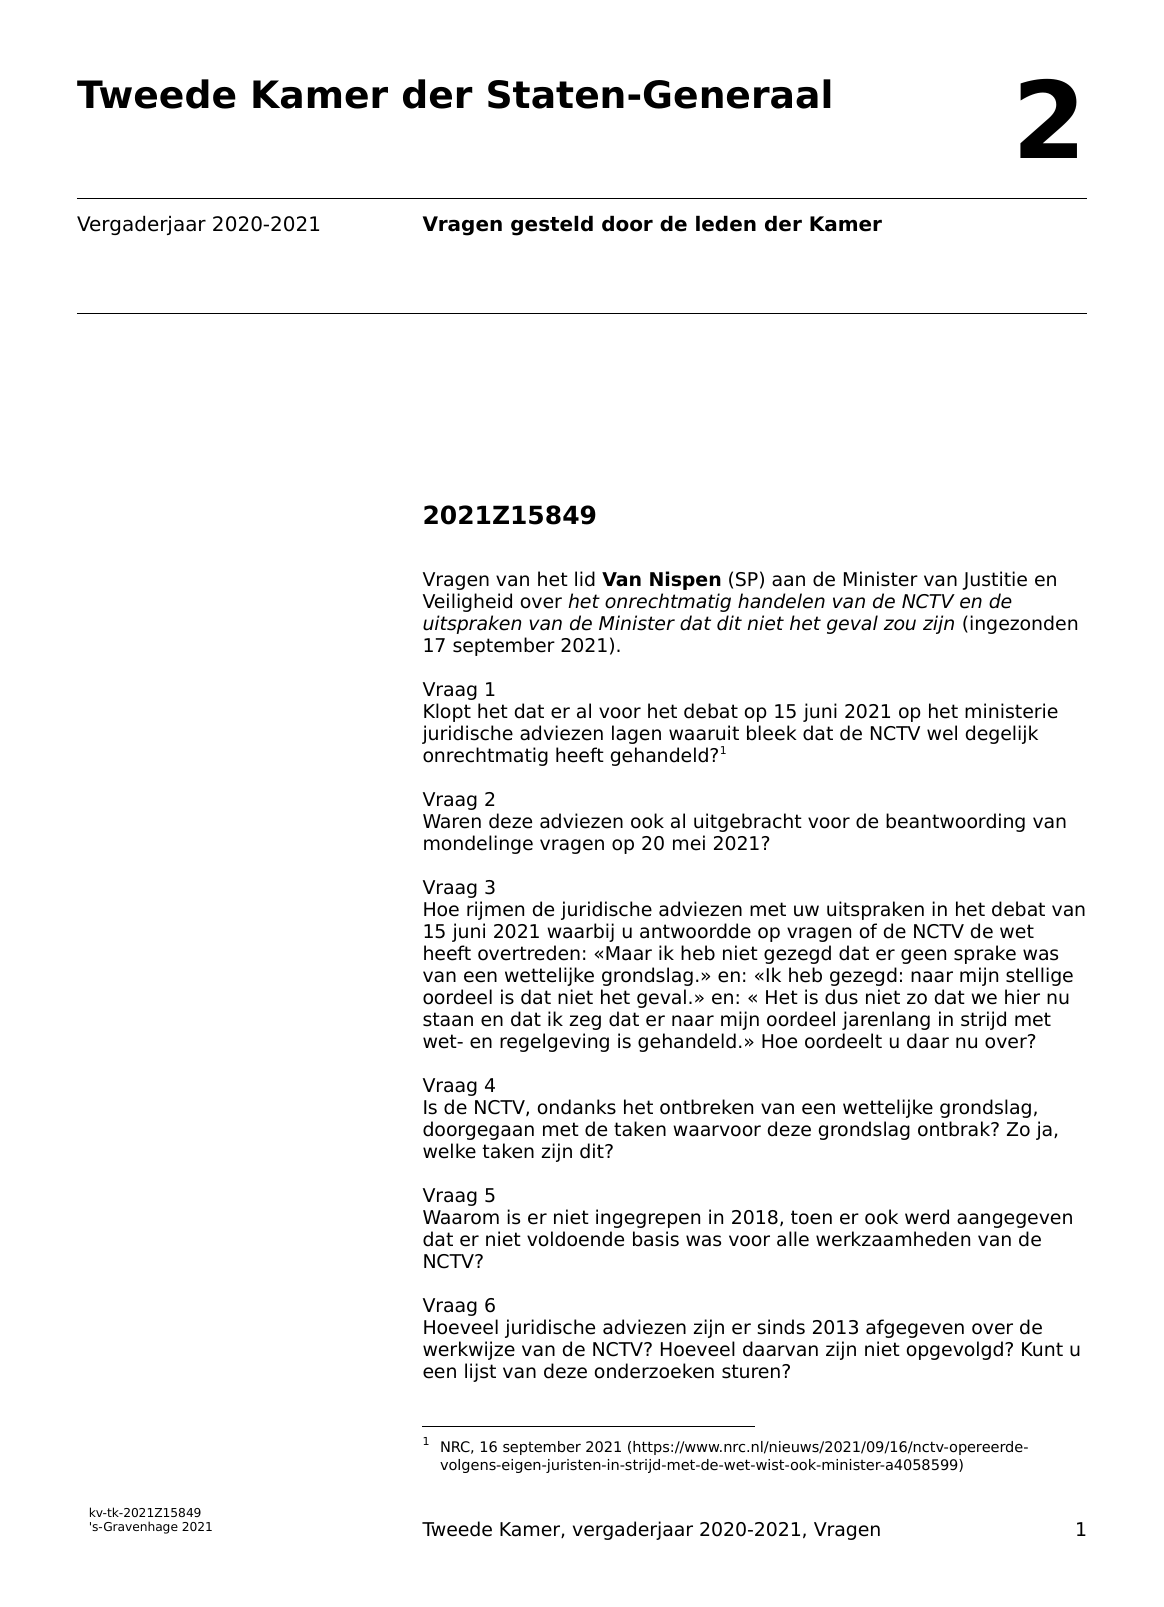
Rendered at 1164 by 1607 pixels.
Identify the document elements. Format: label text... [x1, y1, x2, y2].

text Vraag 1 [422, 679, 1087, 701]
text Vraag 4 [422, 1075, 1087, 1097]
text Is de NCTV, ondanks het ontbreken van een wettelijke grondslag, doorgegaan met de taken waarvoor deze grondslag ontbrak? Zo ja, welke taken zijn dit? [422, 1097, 1087, 1163]
text Waren deze adviezen ook al uitgebracht voor de beantwoording van mondelinge vragen op 20 mei 2021? [422, 811, 1087, 855]
text NRC, 16 september 2021 (https://www.nrc.nl/nieuws/2021/09/16/nctv-opereerde-volgens-eigen-juristen-in-strijd-met-de-wet-wist-ook-minister-a4058599) [422, 1435, 1087, 1474]
text Vragen van het lid Van Nispen (SP) aan de Minister van Justitie en Veiligheid over het onrechtmatig handelen van de NCTV en de uitspraken van de Minister dat dit niet het geval zou zijn (ingezonden 17 september 2021). [422, 569, 1087, 657]
table_header 2 [886, 59, 1087, 198]
text Hoe rijmen de juridische adviezen met uw uitspraken in het debat van 15 juni 2021 waarbij u antwoordde op vragen of de NCTV de wet heeft overtreden: «Maar ik heb niet gezegd dat er geen sprake was van een wettelijke grondslag.» en: «Ik heb gezegd: naar mijn stellige oordeel is dat niet het geval.» en: « Het is dus niet zo dat we hier nu staan en dat ik zeg dat er naar mijn oordeel jarenlang in strijd met wet- en regelgeving is gehandeld.» Hoe oordeelt u daar nu over? [422, 899, 1087, 1053]
text Vraag 2 [422, 789, 1087, 811]
table_cell Vergaderjaar 2020-2021 [77, 199, 422, 313]
text 2021Z15849 [422, 501, 1087, 531]
text Vraag 6 [422, 1295, 1087, 1317]
table_header Tweede Kamer der Staten-Generaal [77, 59, 886, 198]
text Vraag 5 [422, 1185, 1087, 1207]
text Hoeveel juridische adviezen zijn er sinds 2013 afgegeven over de werkwijze van de NCTV? Hoeveel daarvan zijn niet opgevolgd? Kunt u een lijst van deze onderzoeken sturen? [422, 1317, 1087, 1383]
text Waarom is er niet ingegrepen in 2018, toen er ook werd aangegeven dat er niet voldoende basis was voor alle werkzaamheden van de NCTV? [422, 1207, 1087, 1273]
table_cell Vragen gesteld door de leden der Kamer [422, 199, 1087, 313]
text Vraag 3 [422, 877, 1087, 899]
text 's-Gravenhage 2021 [88, 1520, 323, 1534]
text Klopt het dat er al voor het debat op 15 juni 2021 op het ministerie juridische adviezen lagen waaruit bleek dat de NCTV wel degelijk onrechtmatig heeft gehandeld? [422, 701, 1087, 767]
text kv-tk-2021Z15849 [88, 1506, 323, 1520]
